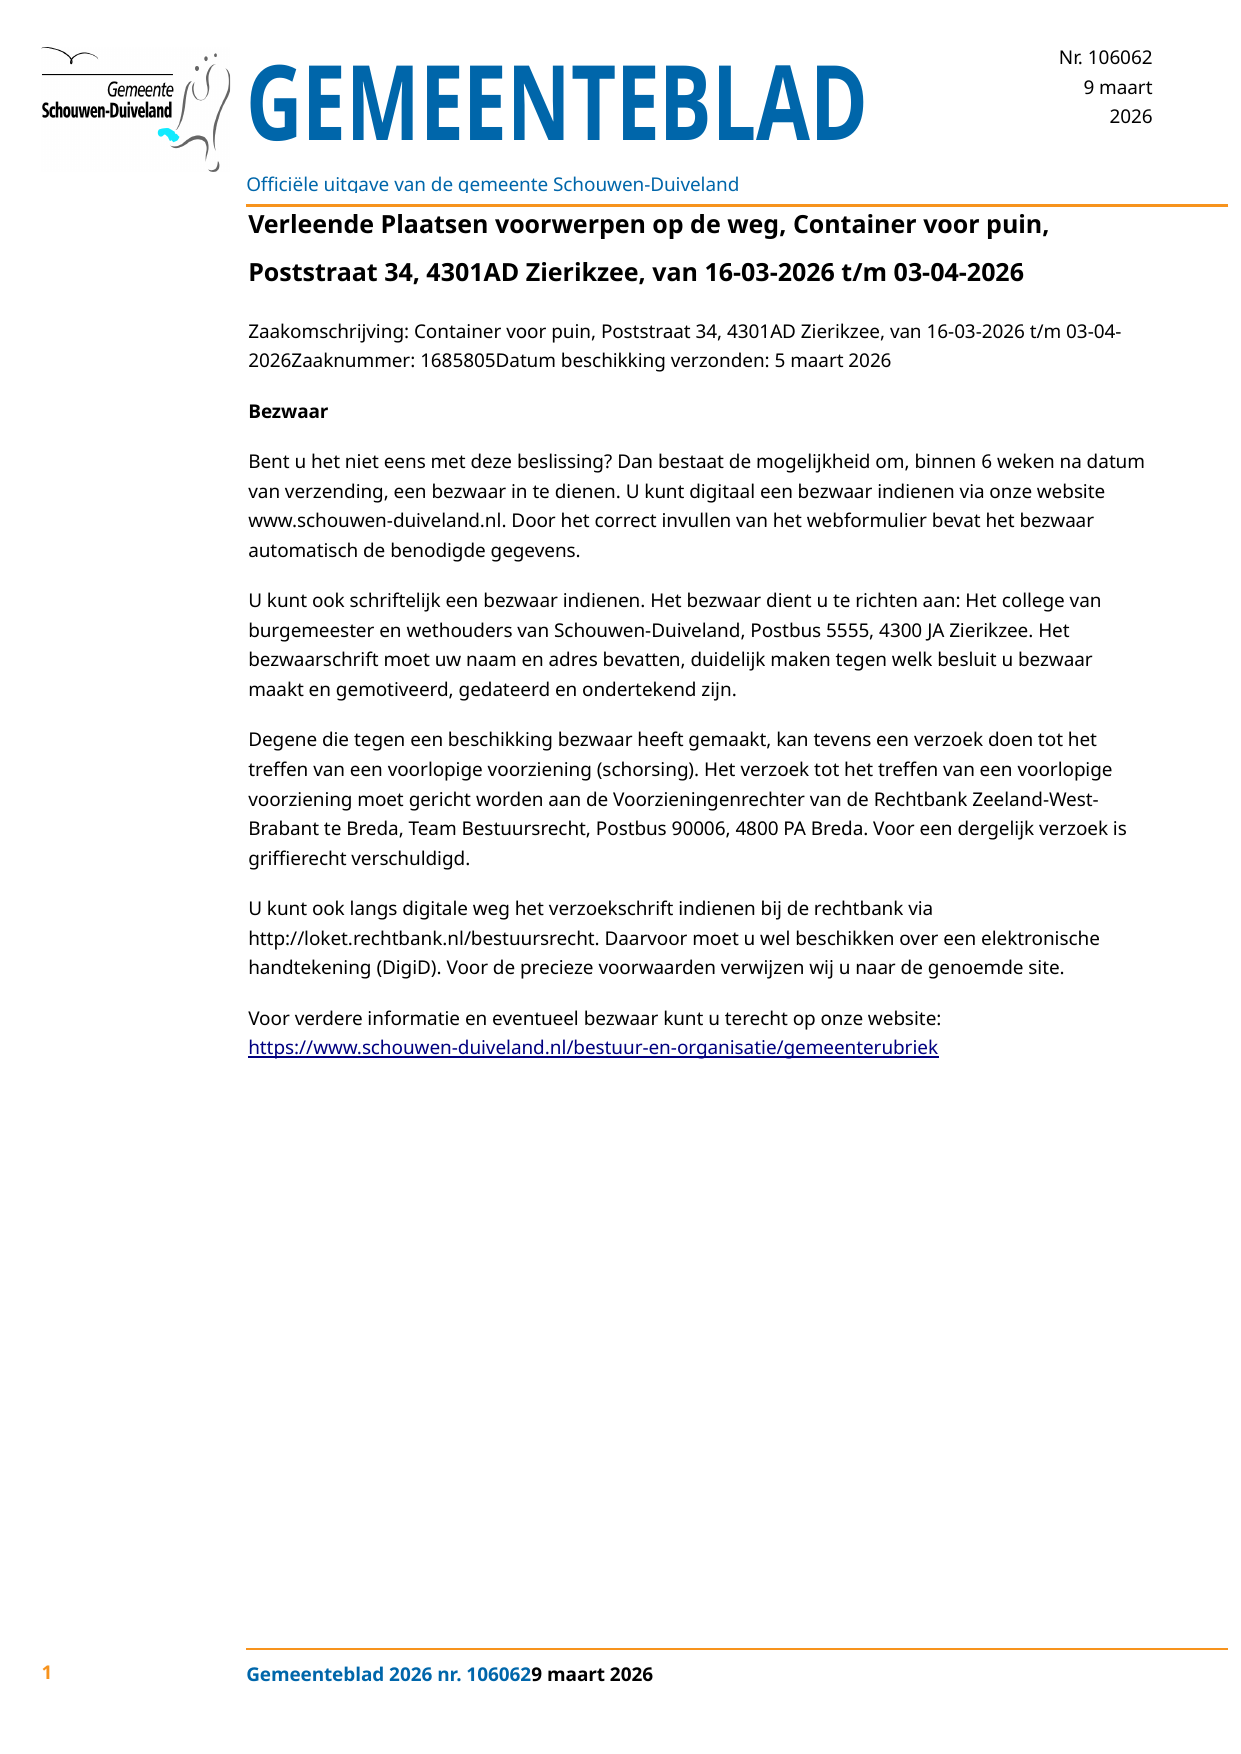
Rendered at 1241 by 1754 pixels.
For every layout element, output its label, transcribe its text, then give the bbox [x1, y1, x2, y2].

text U kunt ook schriftelijk een bezwaar indienen. Het bezwaar dient u te richten aan: Het college van burgemeester en wethouders van Schouwen-Duiveland, Postbus 5555, 4300 JA Zierikzee. Het bezwaarschrift moet uw naam en adres bevatten, duidelijk maken tegen welk besluit u bezwaar maakt en gemotiveerd, gedateerd en ondertekend zijn. [248, 587, 1152, 702]
picture [41, 47, 231, 172]
text Verleende Plaatsen voorwerpen op de weg, Container voor puin, Poststraat 34, 4301AD Zierikzee, van 16-03-2026 t/m 03-04-2026 [248, 207, 1152, 288]
text Bent u het niet eens met deze beslissing? Dan bestaat de mogelijkheid om, binnen 6 weken na datum van verzending, een bezwaar in te dienen. U kunt digitaal een bezwaar indienen via onze website www.schouwen-duiveland.nl. Door het correct invullen van het webformulier bevat het bezwaar automatisch de benodigde gegevens. [248, 448, 1152, 563]
text Degene die tegen een beschikking bezwaar heeft gemaakt, kan tevens een verzoek doen tot het treffen van een voorlopige voorziening (schorsing). Het verzoek tot het treffen van een voorlopige voorziening moet gericht worden aan de Voorzieningenrechter van de Rechtbank Zeeland-West-Brabant te Breda, Team Bestuursrecht, Postbus 90006, 4800 PA Breda. Voor een dergelijk verzoek is griffierecht verschuldigd. [248, 727, 1152, 871]
text U kunt ook langs digitale weg het verzoekschrift indienen bij de rechtbank via http://loket.rechtbank.nl/bestuursrecht. Daarvoor moet u wel beschikken over een elektronische handtekening (DigiD). Voor de precieze voorwaarden verwijzen wij u naar de genoemde site. [248, 895, 1152, 980]
text Bezwaar [248, 398, 1152, 424]
text Voor verdere informatie en eventueel bezwaar kunt u terecht op onze website: https://www.schouwen-duiveland.nl/bestuur-en-organisatie/gemeenterubriek [248, 1005, 1152, 1060]
text Zaakomschrijving: Container voor puin, Poststraat 34, 4301AD Zierikzee, van 16-03-2026 t/m 03-04-2026Zaaknummer: 1685805Datum beschikking verzonden: 5 maart 2026 [248, 318, 1152, 373]
